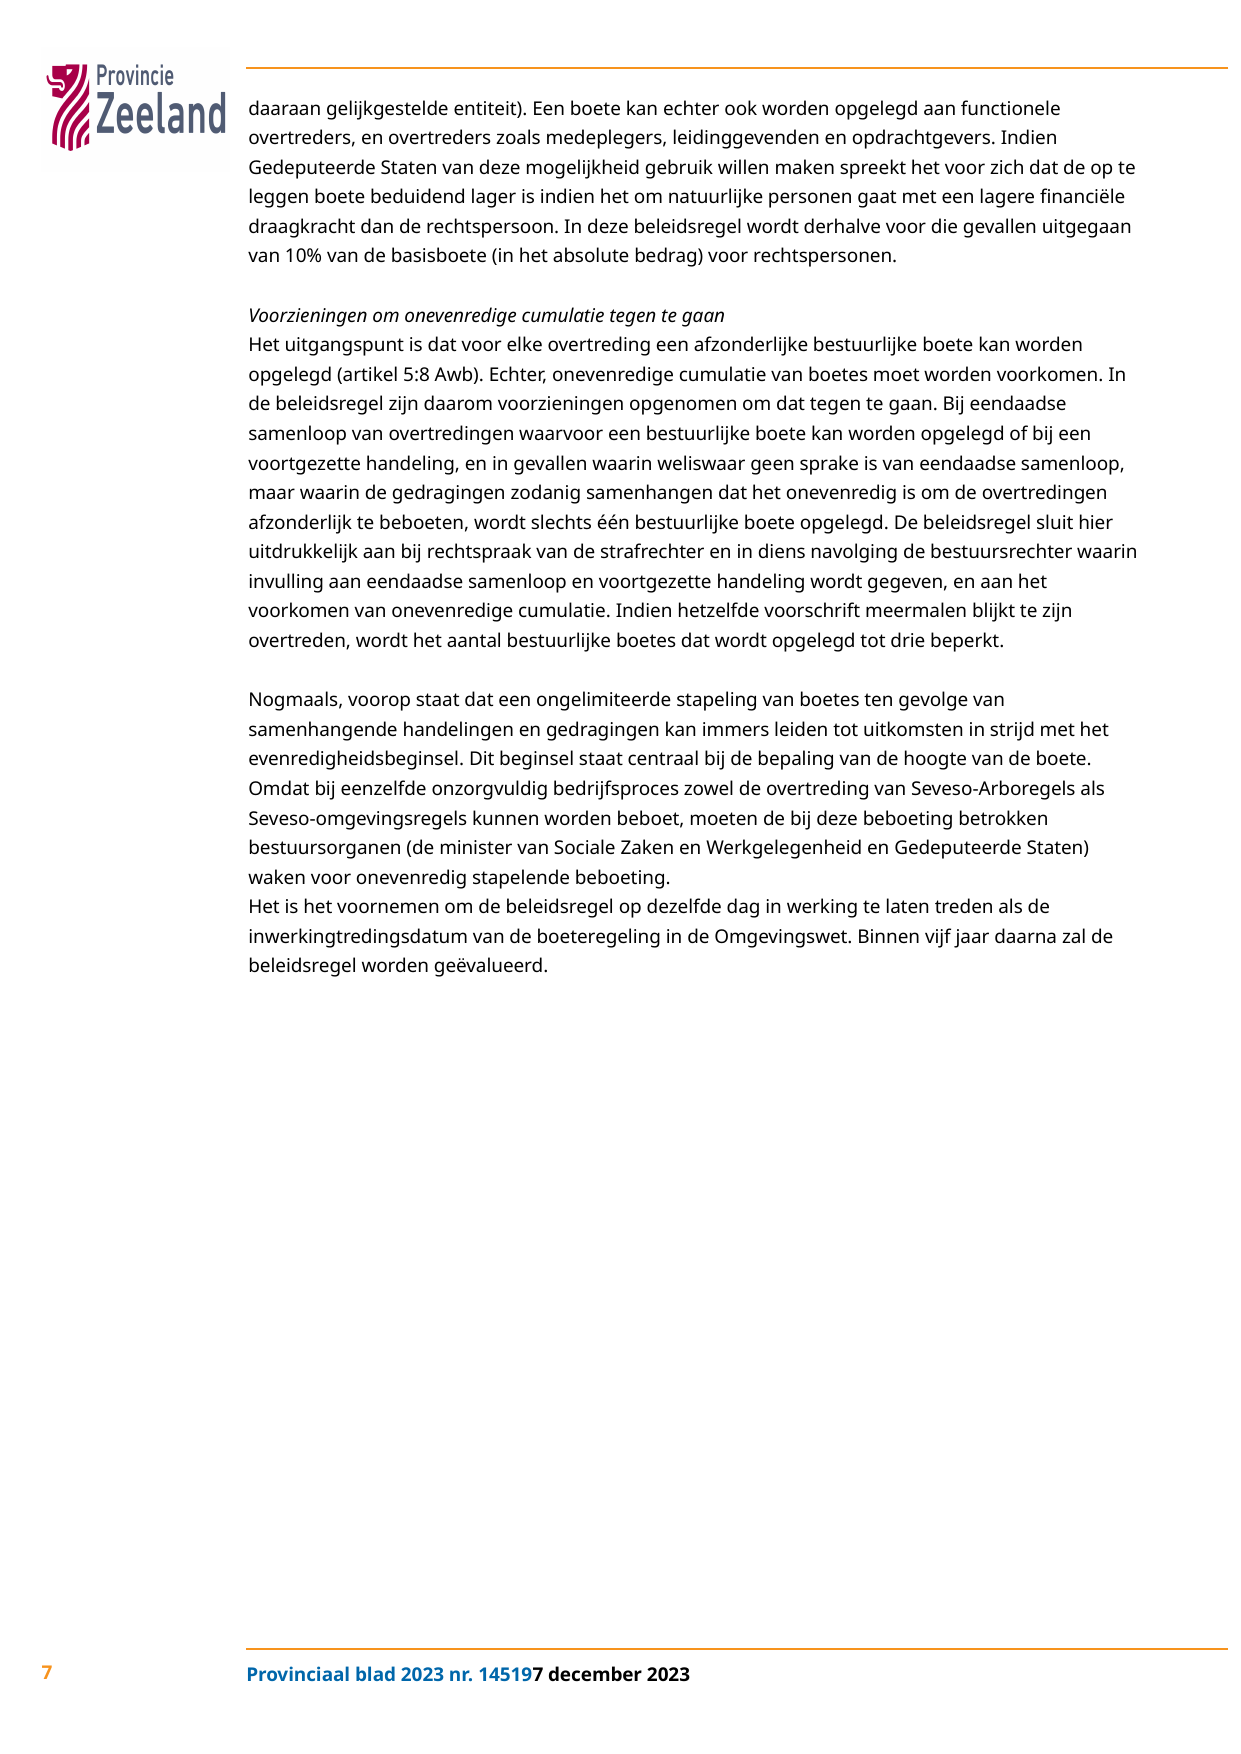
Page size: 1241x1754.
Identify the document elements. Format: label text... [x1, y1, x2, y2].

text Het is het voornemen om de beleidsregel op dezelfde dag in werking te laten treden als de inwerkingtredingsdatum van de boeteregeling in de Omgevingswet. Binnen vijf jaar daarna zal de beleidsregel worden geëvalueerd. [248, 893, 1152, 978]
text daaraan gelijkgestelde entiteit). Een boete kan echter ook worden opgelegd aan functionele overtreders, en overtreders zoals medeplegers, leidinggevenden en opdrachtgevers. Indien Gedeputeerde Staten van deze mogelijkheid gebruik willen maken spreekt het voor zich dat de op te leggen boete beduidend lager is indien het om natuurlijke personen gaat met een lagere financiële draagkracht dan de rechtspersoon. In deze beleidsregel wordt derhalve voor die gevallen uitgegaan van 10% van de basisboete (in het absolute bedrag) voor rechtspersonen. [248, 95, 1152, 268]
picture [41, 47, 231, 172]
text Nogmaals, voorop staat dat een ongelimiteerde stapeling van boetes ten gevolge van samenhangende handelingen en gedragingen kan immers leiden tot uitkomsten in strijd met het evenredigheidsbeginsel. Dit beginsel staat centraal bij de bepaling van de hoogte van de boete. Omdat bij eenzelfde onzorgvuldig bedrijfsproces zowel de overtreding van Seveso-Arboregels als Seveso-omgevingsregels kunnen worden beboet, moeten de bij deze beboeting betrokken bestuursorganen (de minister van Sociale Zaken en Werkgelegenheid en Gedeputeerde Staten) waken voor onevenredig stapelende beboeting. [248, 686, 1152, 890]
text Het uitgangspunt is dat voor elke overtreding een afzonderlijke bestuurlijke boete kan worden opgelegd (artikel 5:8 Awb). Echter, onevenredige cumulatie van boetes moet worden voorkomen. In de beleidsregel zijn daarom voorzieningen opgenomen om dat tegen te gaan. Bij eendaadse samenloop van overtredingen waarvoor een bestuurlijke boete kan worden opgelegd of bij een voortgezette handeling, en in gevallen waarin weliswaar geen sprake is van eendaadse samenloop, maar waarin de gedragingen zodanig samenhangen dat het onevenredig is om de overtredingen afzonderlijk te beboeten, wordt slechts één bestuurlijke boete opgelegd. De beleidsregel sluit hier uitdrukkelijk aan bij rechtspraak van de strafrechter en in diens navolging de bestuursrechter waarin invulling aan eendaadse samenloop en voortgezette handeling wordt gegeven, en aan het voorkomen van onevenredige cumulatie. Indien hetzelfde voorschrift meermalen blijkt te zijn overtreden, wordt het aantal bestuurlijke boetes dat wordt opgelegd tot drie beperkt. [248, 331, 1152, 653]
text Voorzieningen om onevenredige cumulatie tegen te gaan [248, 302, 1152, 328]
